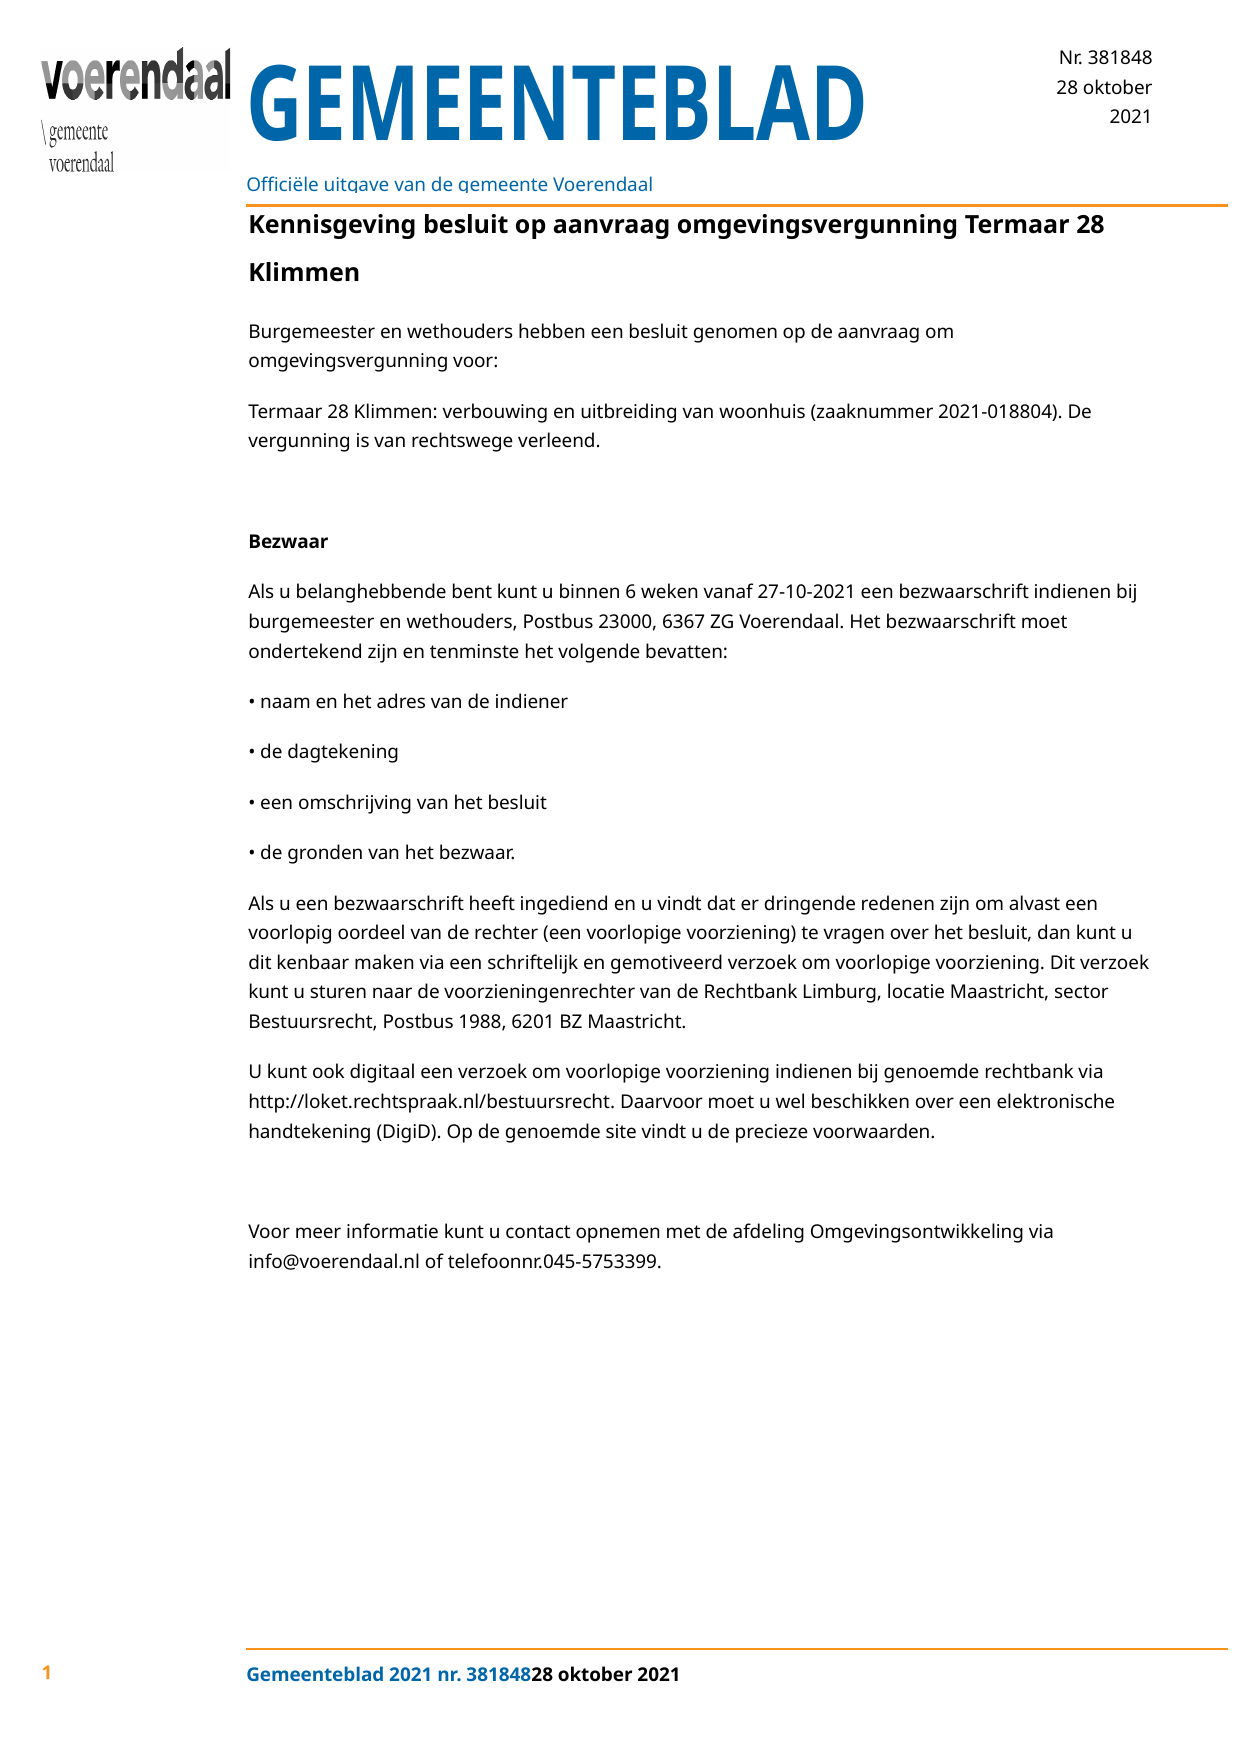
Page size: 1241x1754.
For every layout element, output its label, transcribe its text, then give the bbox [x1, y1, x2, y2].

text Als u een bezwaarschrift heeft ingediend en u vindt dat er dringende redenen zijn om alvast een voorlopig oordeel van de rechter (een voorlopige voorziening) te vragen over het besluit, dan kunt u dit kenbaar maken via een schriftelijk en gemotiveerd verzoek om voorlopige voorziening. Dit verzoek kunt u sturen naar de voorzieningenrechter van de Rechtbank Limburg, locatie Maastricht, sector Bestuursrecht, Postbus 1988, 6201 BZ Maastricht. [248, 890, 1152, 1034]
picture [41, 47, 231, 172]
text • een omschrijving van het besluit [248, 789, 1152, 815]
text Termaar 28 Klimmen: verbouwing en uitbreiding van woonhuis (zaaknummer 2021-018804). De vergunning is van rechtswege verleend. [248, 398, 1152, 453]
text • de gronden van het bezwaar. [248, 839, 1152, 865]
text Bezwaar [248, 528, 1152, 554]
text Kennisgeving besluit op aanvraag omgevingsvergunning Termaar 28 Klimmen [248, 207, 1152, 288]
text • de dagtekening [248, 739, 1152, 764]
text • naam en het adres van de indiener [248, 688, 1152, 714]
text Voor meer informatie kunt u contact opnemen met de afdeling Omgevingsontwikkeling via info@voerendaal.nl of telefoonnr.045-5753399. [248, 1219, 1152, 1274]
text Burgemeester en wethouders hebben een besluit genomen op de aanvraag om omgevingsvergunning voor: [248, 318, 1152, 373]
text U kunt ook digitaal een verzoek om voorlopige voorziening indienen bij genoemde rechtbank via http://loket.rechtspraak.nl/bestuursrecht. Daarvoor moet u wel beschikken over een elektronische handtekening (DigiD). Op de genoemde site vindt u de precieze voorwaarden. [248, 1059, 1152, 1144]
text Als u belanghebbende bent kunt u binnen 6 weken vanaf 27-10-2021 een bezwaarschrift indienen bij burgemeester en wethouders, Postbus 23000, 6367 ZG Voerendaal. Het bezwaarschrift moet ondertekend zijn en tenminste het volgende bevatten: [248, 579, 1152, 664]
